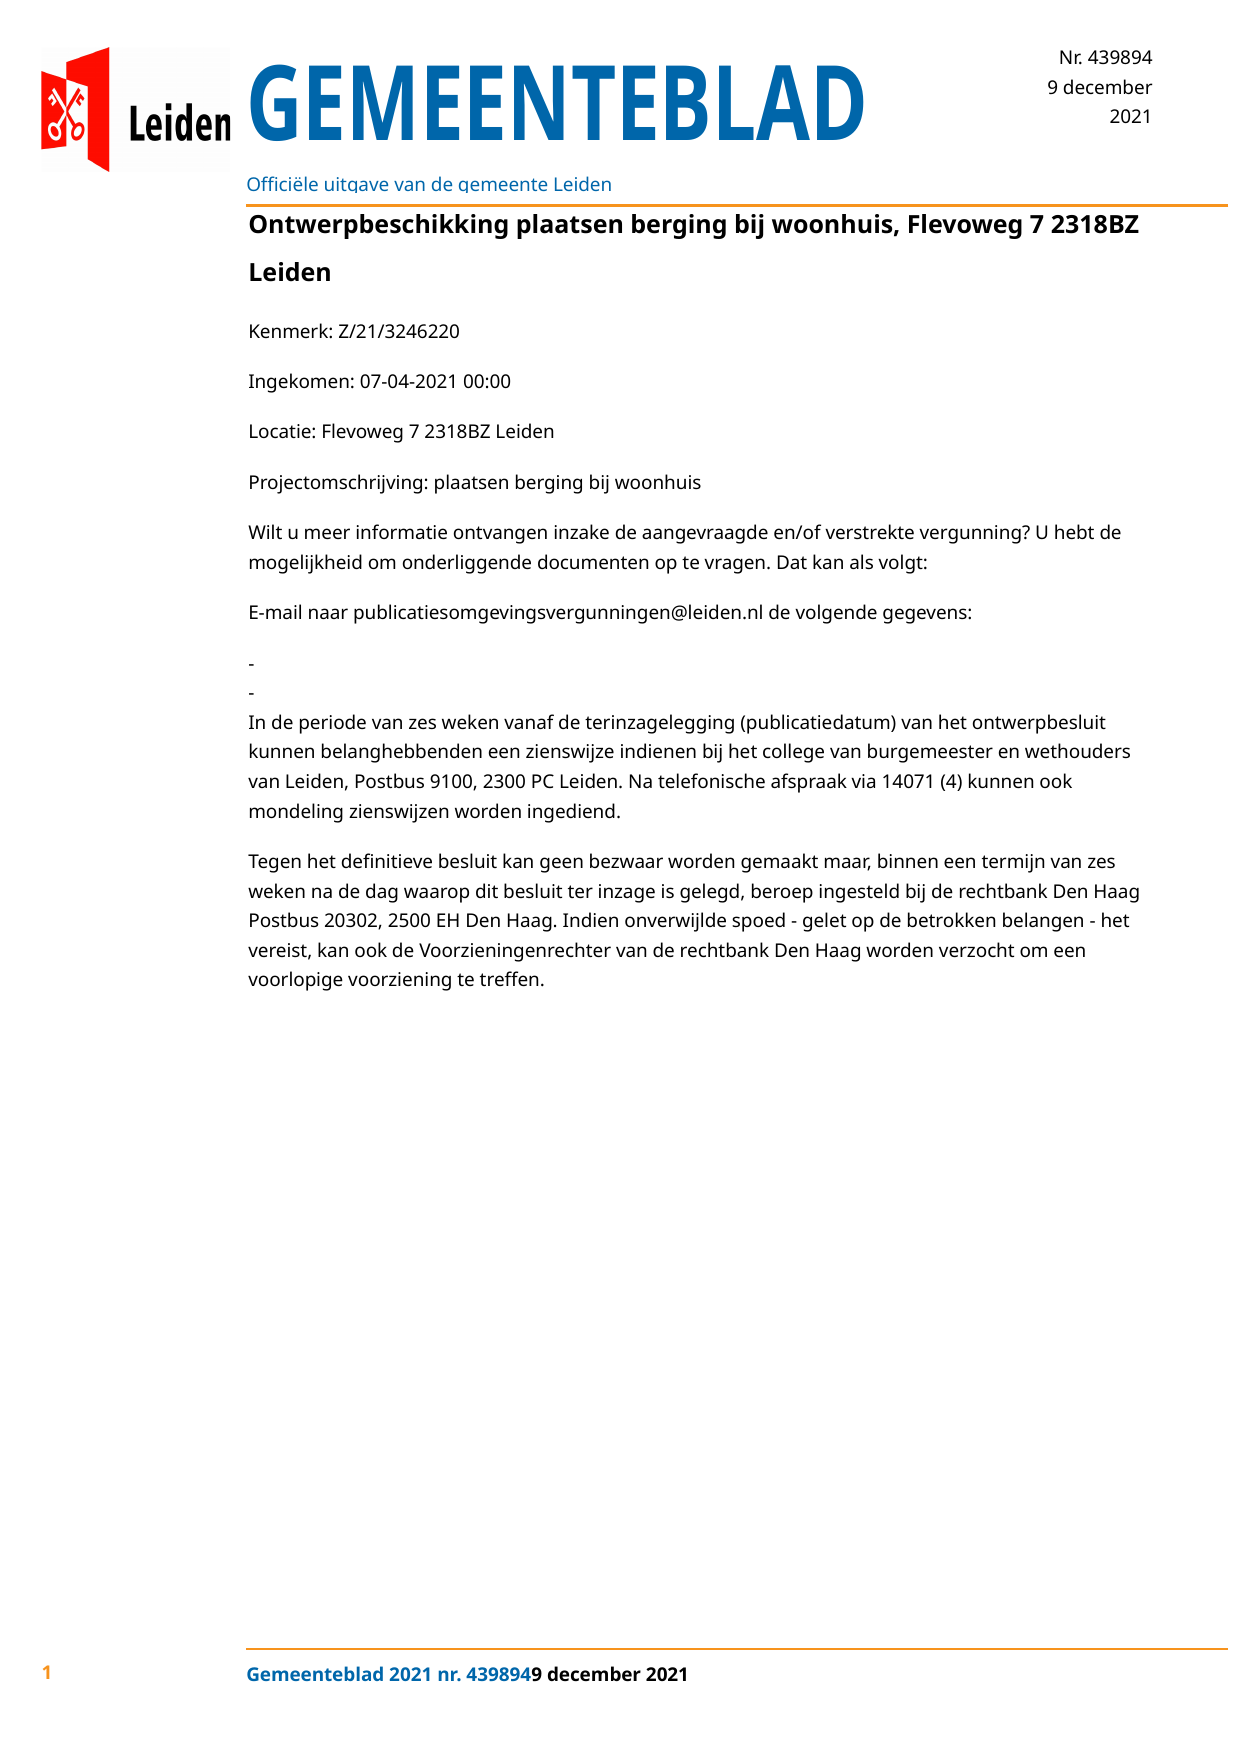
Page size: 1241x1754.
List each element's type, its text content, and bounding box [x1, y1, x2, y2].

text Ontwerpbeschikking plaatsen berging bij woonhuis, Flevoweg 7 2318BZ Leiden [248, 207, 1152, 288]
text In de periode van zes weken vanaf de terinzagelegging (publicatiedatum) van het ontwerpbesluit kunnen belanghebbenden een zienswijze indienen bij het college van burgemeester en wethouders van Leiden, Postbus 9100, 2300 PC Leiden. Na telefonische afspraak via 14071 (4) kunnen ook mondeling zienswijzen worden ingediend. [248, 709, 1152, 824]
text Tegen het definitieve besluit kan geen bezwaar worden gemaakt maar, binnen een termijn van zes weken na de dag waarop dit besluit ter inzage is gelegd, beroep ingesteld bij de rechtbank Den Haag Postbus 20302, 2500 EH Den Haag. Indien onverwijlde spoed - gelet op de betrokken belangen - het vereist, kan ook de Voorzieningenrechter van de rechtbank Den Haag worden verzocht om een voorlopige voorziening te treffen. [248, 848, 1152, 992]
text Locatie: Flevoweg 7 2318BZ Leiden [248, 419, 1152, 444]
text Wilt u meer informatie ontvangen inzake de aangevraagde en/of verstrekte vergunning? U hebt de mogelijkheid om onderliggende documenten op te vragen. Dat kan als volgt: [248, 519, 1152, 575]
text Ingekomen: 07-04-2021 00:00 [248, 368, 1152, 394]
text E-mail naar publicatiesomgevingsvergunningen@leiden.nl de volgende gegevens: [248, 599, 1152, 625]
text Kenmerk: Z/21/3246220 [248, 318, 1152, 344]
text Projectomschrijving: plaatsen berging bij woonhuis [248, 469, 1152, 495]
picture [41, 47, 231, 172]
